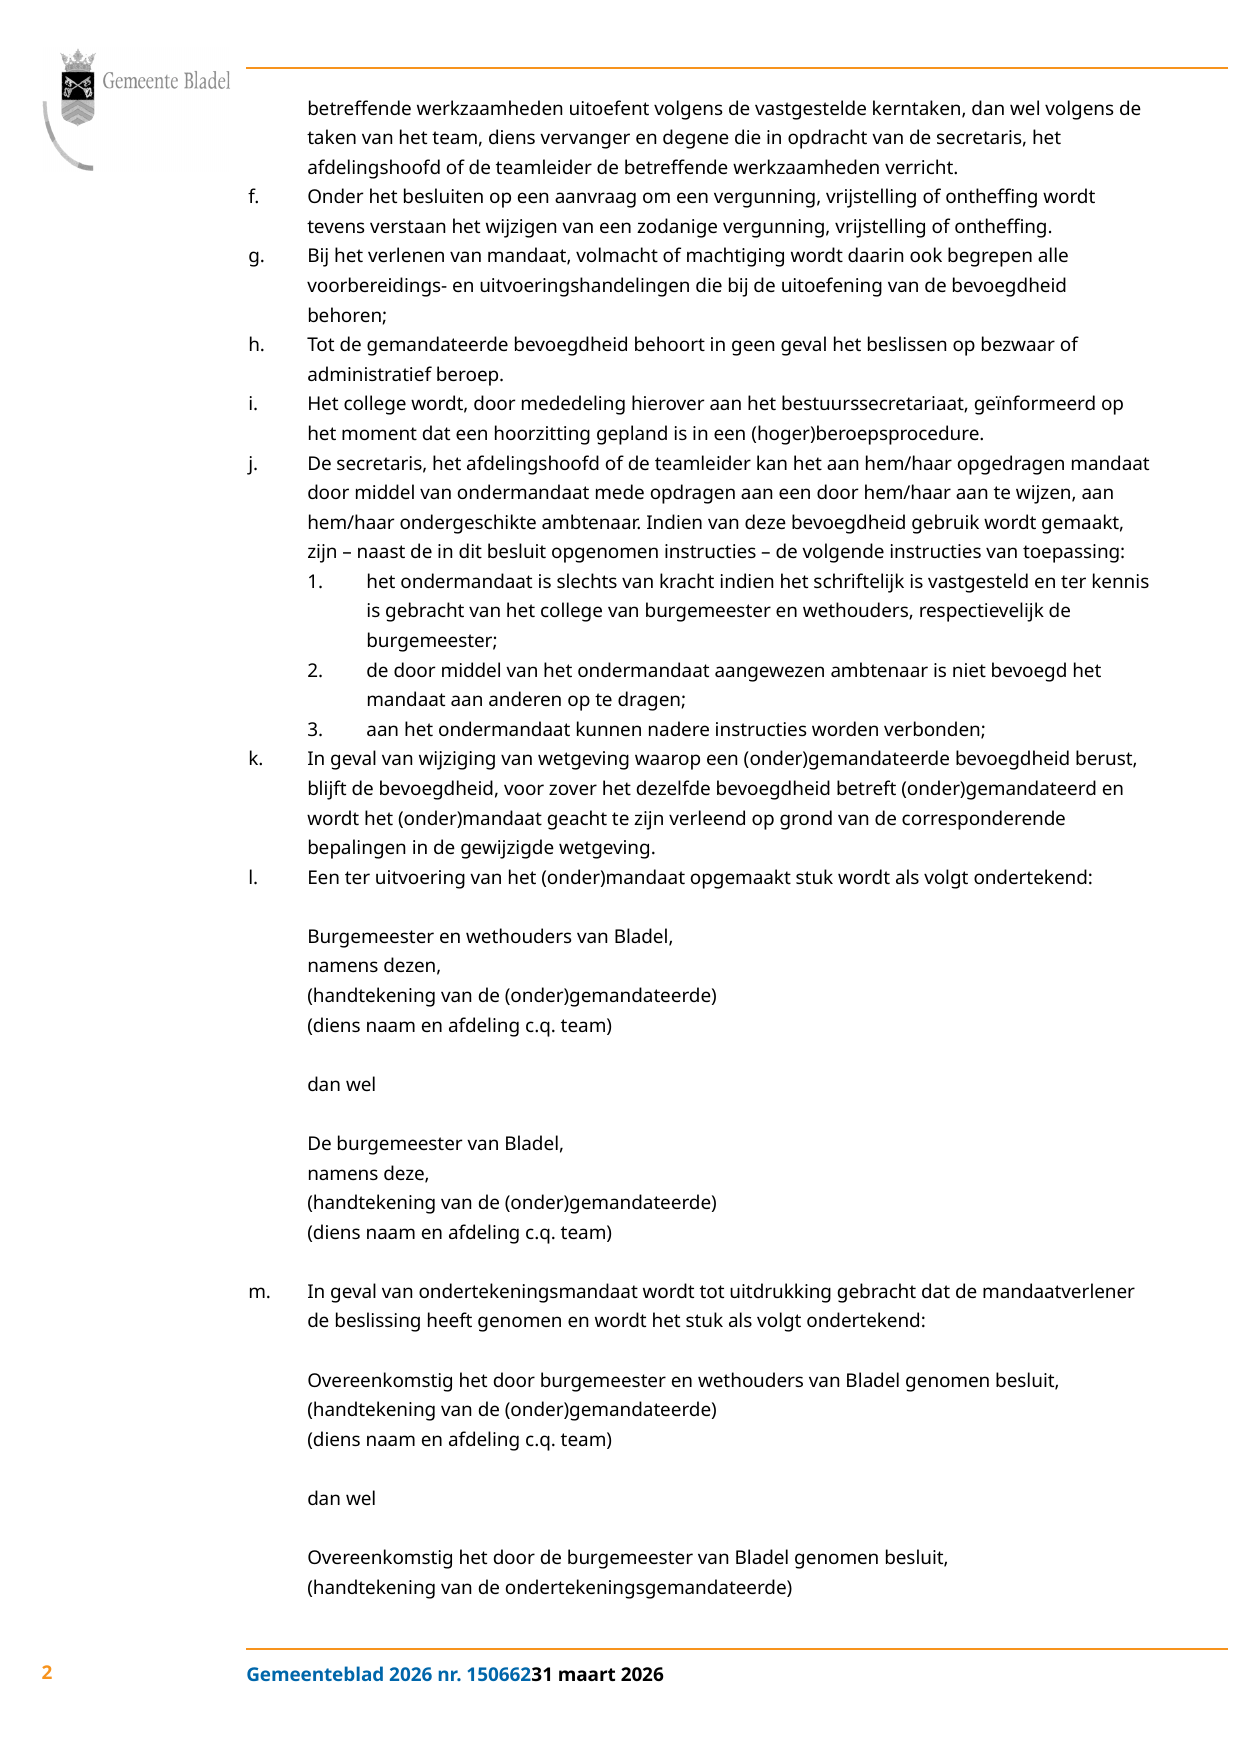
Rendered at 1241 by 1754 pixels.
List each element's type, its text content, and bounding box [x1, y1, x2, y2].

list de door middel van het ondermandaat aangewezen ambtenaar is niet bevoegd het mandaat aan anderen op te dragen; [307, 657, 1152, 712]
list De secretaris, het afdelingshoofd of de teamleider kan het aan hem/haar opgedragen mandaat door middel van ondermandaat mede opdragen aan een door hem/haar aan te wijzen, aan hem/haar ondergeschikte ambtenaar. Indien van deze bevoegdheid gebruik wordt gemaakt, zijn – naast de in dit besluit opgenomen instructies – de volgende instructies van toepassing: [248, 450, 1152, 564]
picture [41, 47, 231, 172]
list Tot de gemandateerde bevoegdheid behoort in geen geval het beslissen op bezwaar of administratief beroep. [248, 331, 1152, 387]
list (handtekening van de (onder)gemandateerde) [248, 1396, 1152, 1422]
list het ondermandaat is slechts van kracht indien het schriftelijk is vastgesteld en ter kennis is gebracht van het college van burgemeester en wethouders, respectievelijk de burgemeester; [307, 568, 1152, 653]
list In geval van ondertekeningsmandaat wordt tot uitdrukking gebracht dat de mandaatverlener de beslissing heeft genomen en wordt het stuk als volgt ondertekend: [248, 1278, 1152, 1333]
list (handtekening van de (onder)gemandateerde) [248, 982, 1152, 1008]
list In geval van wijziging van wetgeving waarop een (onder)gemandateerde bevoegdheid berust, blijft de bevoegdheid, voor zover het dezelfde bevoegdheid betreft (onder)gemandateerd en wordt het (onder)mandaat geacht te zijn verleend op grond van de corresponderende bepalingen in de gewijzigde wetgeving. [248, 746, 1152, 860]
list betreffende werkzaamheden uitoefent volgens de vastgestelde kerntaken, dan wel volgens de taken van het team, diens vervanger en degene die in opdracht van de secretaris, het afdelingshoofd of de teamleider de betreffende werkzaamheden verricht. [248, 95, 1152, 180]
list dan wel [248, 1071, 1152, 1097]
list Burgemeester en wethouders van Bladel, [248, 923, 1152, 949]
list (diens naam en afdeling c.q. team) [248, 1012, 1152, 1038]
list Het college wordt, door mededeling hierover aan het bestuurssecretariaat, geïnformeerd op het moment dat een hoorzitting gepland is in een (hoger)beroepsprocedure. [248, 391, 1152, 446]
list (diens naam en afdeling c.q. team) [248, 1219, 1152, 1245]
list (handtekening van de ondertekeningsgemandateerde) [248, 1574, 1152, 1600]
list namens deze, [248, 1160, 1152, 1186]
list Overeenkomstig het door burgemeester en wethouders van Bladel genomen besluit, [248, 1367, 1152, 1393]
list Overeenkomstig het door de burgemeester van Bladel genomen besluit, [248, 1544, 1152, 1570]
list aan het ondermandaat kunnen nadere instructies worden verbonden; [307, 716, 1152, 742]
list De burgemeester van Bladel, [248, 1130, 1152, 1156]
list dan wel [248, 1485, 1152, 1511]
list Onder het besluiten op een aanvraag om een vergunning, vrijstelling of ontheffing wordt tevens verstaan het wijzigen van een zodanige vergunning, vrijstelling of ontheffing. [248, 183, 1152, 239]
list namens dezen, [248, 953, 1152, 978]
list (handtekening van de (onder)gemandateerde) [248, 1189, 1152, 1215]
list Bij het verlenen van mandaat, volmacht of machtiging wordt daarin ook begrepen alle voorbereidings- en uitvoeringshandelingen die bij de uitoefening van de bevoegdheid behoren; [248, 243, 1152, 328]
list (diens naam en afdeling c.q. team) [248, 1426, 1152, 1452]
list Een ter uitvoering van het (onder)mandaat opgemaakt stuk wordt als volgt ondertekend: [248, 864, 1152, 890]
